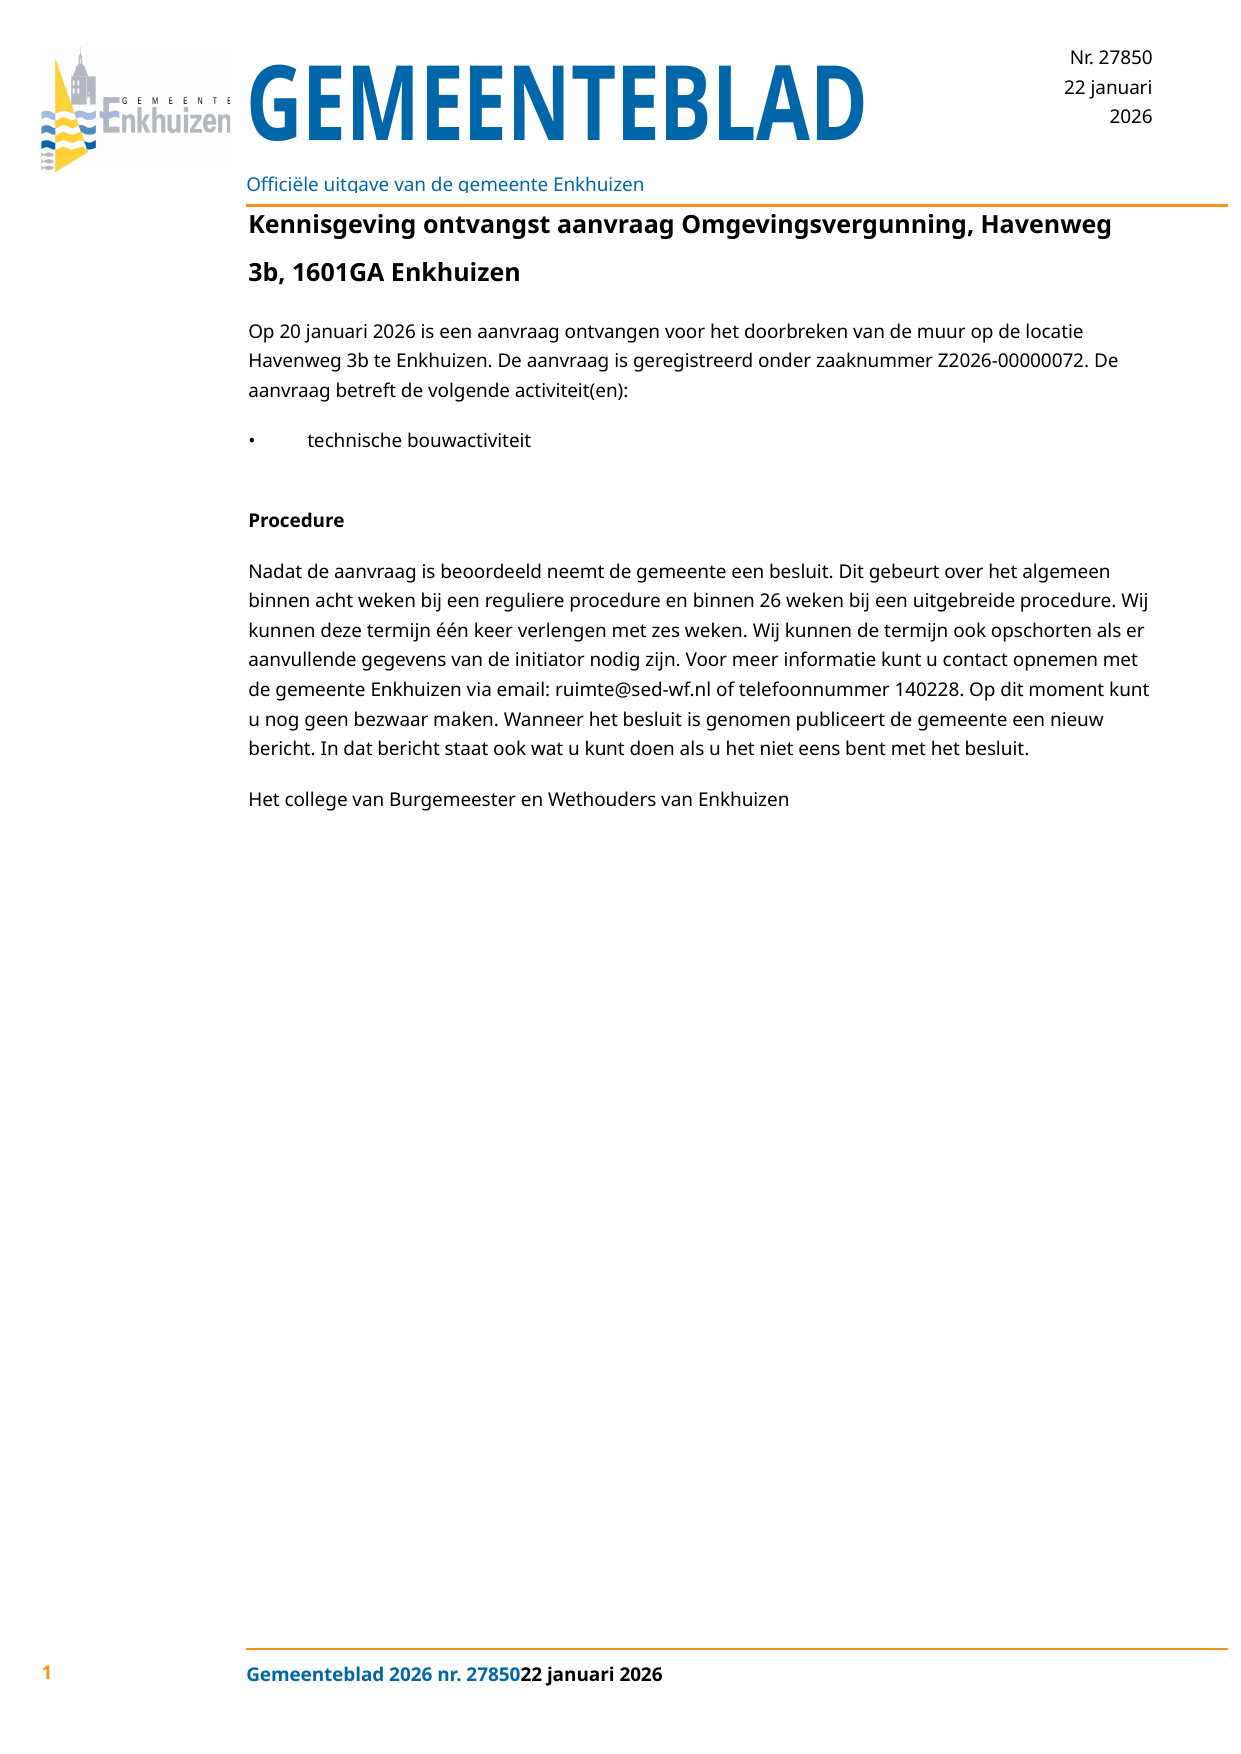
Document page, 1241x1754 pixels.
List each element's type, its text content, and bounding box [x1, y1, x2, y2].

text Nadat de aanvraag is beoordeeld neemt de gemeente een besluit. Dit gebeurt over het algemeen binnen acht weken bij een reguliere procedure en binnen 26 weken bij een uitgebreide procedure. Wij kunnen deze termijn één keer verlengen met zes weken. Wij kunnen de termijn ook opschorten als er aanvullende gegevens van de initiator nodig zijn. Voor meer informatie kunt u contact opnemen met de gemeente Enkhuizen via email: ruimte@sed-wf.nl of telefoonnummer 140228. Op dit moment kunt u nog geen bezwaar maken. Wanneer het besluit is genomen publiceert de gemeente een nieuw bericht. In dat bericht staat ook wat u kunt doen als u het niet eens bent met het besluit. [248, 558, 1152, 761]
text Het college van Burgemeester en Wethouders van Enkhuizen [248, 786, 1152, 812]
list technische bouwactiviteit [248, 427, 1152, 453]
text Kennisgeving ontvangst aanvraag Omgevingsvergunning, Havenweg 3b, 1601GA Enkhuizen [248, 207, 1152, 288]
text Procedure [248, 507, 1152, 533]
picture [41, 47, 231, 172]
text Op 20 januari 2026 is een aanvraag ontvangen voor het doorbreken van de muur op de locatie Havenweg 3b te Enkhuizen. De aanvraag is geregistreerd onder zaaknummer Z2026-00000072. De aanvraag betreft de volgende activiteit(en): [248, 318, 1152, 403]
